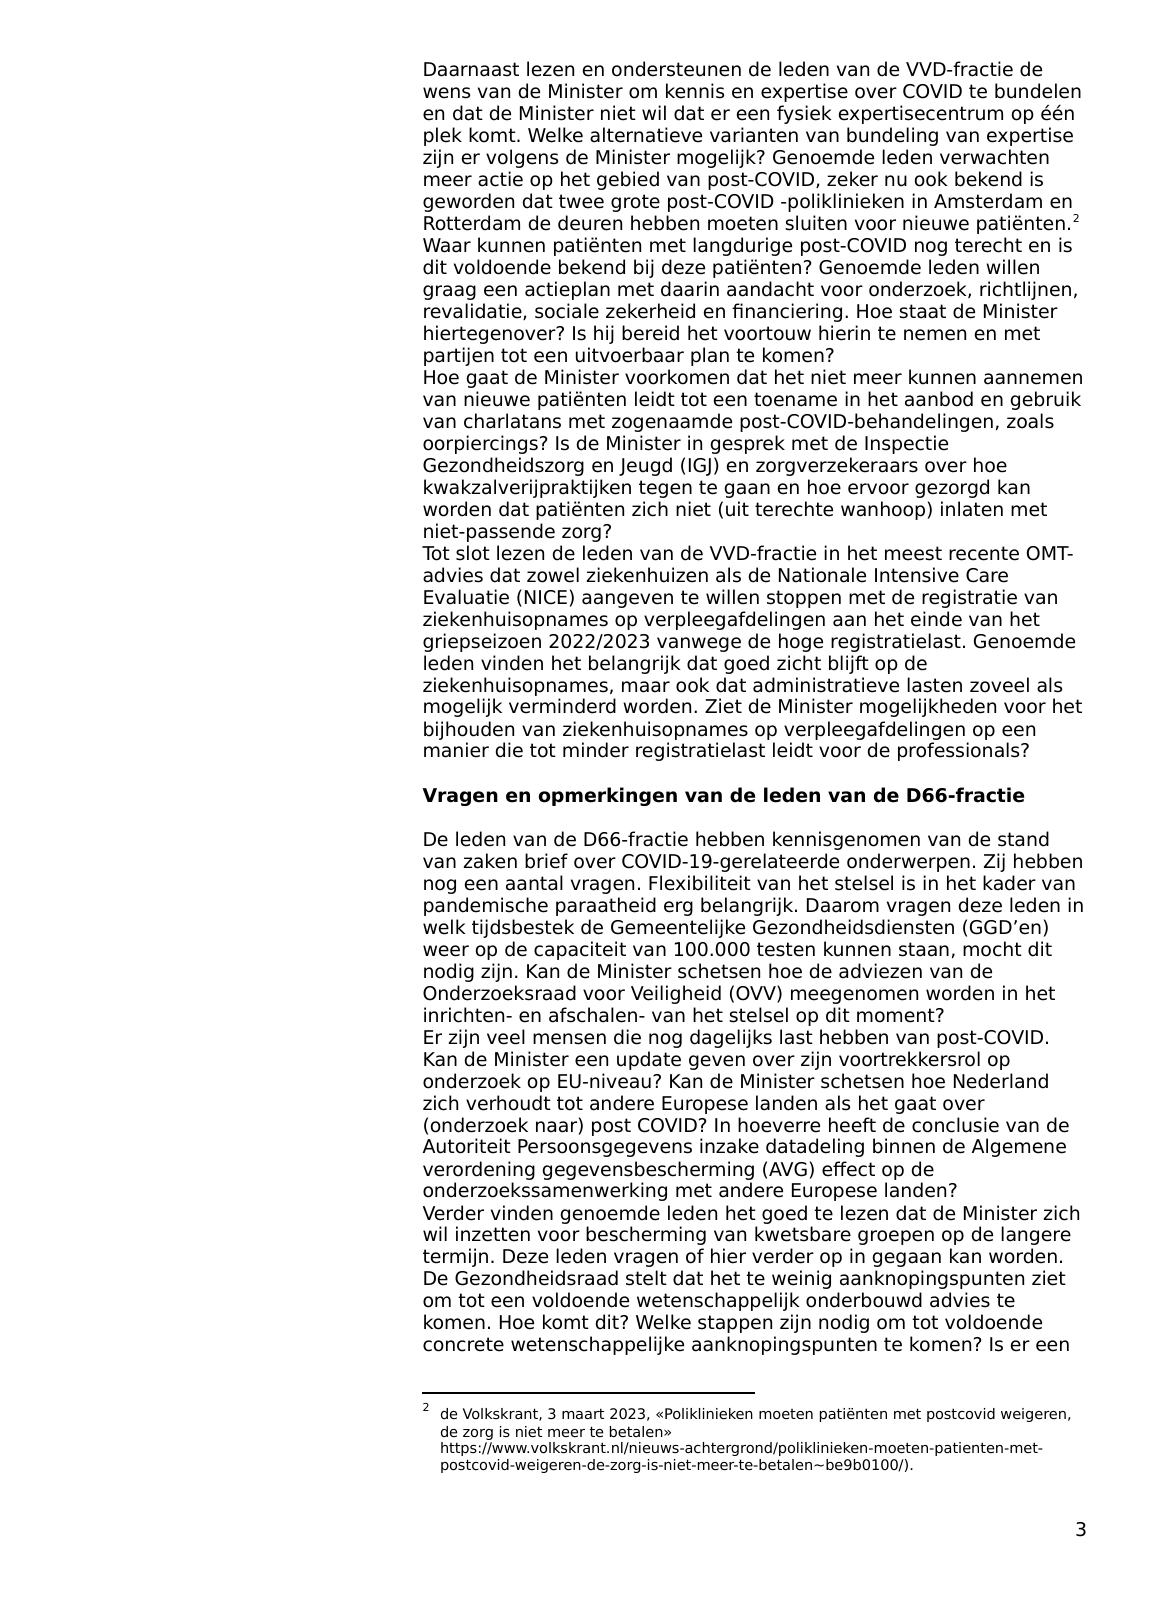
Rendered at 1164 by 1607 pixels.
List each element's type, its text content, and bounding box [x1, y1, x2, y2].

text Daarnaast lezen en ondersteunen de leden van de VVD-fractie de wens van de Minister om kennis en expertise over COVID te bundelen en dat de Minister niet wil dat er een fysiek expertisecentrum op één plek komt. Welke alternatieve varianten van bundeling van expertise zijn er volgens de Minister mogelijk? Genoemde leden verwachten meer actie op het gebied van post-COVID, zeker nu ook bekend is geworden dat twee grote post-COVID -poliklinieken in Amsterdam en Rotterdam de deuren hebben moeten sluiten voor nieuwe patiënten. Waar kunnen patiënten met langdurige post-COVID nog terecht en is dit voldoende bekend bij deze patiënten? Genoemde leden willen graag een actieplan met daarin aandacht voor onderzoek, richtlijnen, revalidatie, sociale zekerheid en financiering. Hoe staat de Minister hiertegenover? Is hij bereid het voortouw hierin te nemen en met partijen tot een uitvoerbaar plan te komen? [422, 59, 1087, 367]
text de Volkskrant, 3 maart 2023, «Poliklinieken moeten patiënten met postcovid weigeren, de zorg is niet meer te betalen» https://www.volkskrant.nl/nieuws-achtergrond/poliklinieken-moeten-patienten-met-postcovid-weigeren-de-zorg-is-niet-meer-te-betalen~be9b0100/). [422, 1402, 1087, 1474]
text Verder vinden genoemde leden het goed te lezen dat de Minister zich wil inzetten voor bescherming van kwetsbare groepen op de langere termijn. Deze leden vragen of hier verder op in gegaan kan worden. De Gezondheidsraad stelt dat het te weinig aanknopingspunten ziet om tot een voldoende wetenschappelijk onderbouwd advies te komen. Hoe komt dit? Welke stappen zijn nodig om tot voldoende concrete wetenschappelijke aanknopingspunten te komen? Is er een [422, 1202, 1087, 1356]
subtitle Vragen en opmerkingen van de leden van de D66-fractie [422, 784, 1087, 807]
text Hoe gaat de Minister voorkomen dat het niet meer kunnen aannemen van nieuwe patiënten leidt tot een toename in het aanbod en gebruik van charlatans met zogenaamde post-COVID-behandelingen, zoals oorpiercings? Is de Minister in gesprek met de Inspectie Gezondheidszorg en Jeugd (IGJ) en zorgverzekeraars over hoe kwakzalverijpraktijken tegen te gaan en hoe ervoor gezorgd kan worden dat patiënten zich niet (uit terechte wanhoop) inlaten met niet-passende zorg? [422, 367, 1087, 543]
text Er zijn veel mensen die nog dagelijks last hebben van post-COVID. Kan de Minister een update geven over zijn voortrekkersrol op onderzoek op EU-niveau? Kan de Minister schetsen hoe Nederland zich verhoudt tot andere Europese landen als het gaat over (onderzoek naar) post COVID? In hoeverre heeft de conclusie van de Autoriteit Persoonsgegevens inzake datadeling binnen de Algemene verordening gegevensbescherming (AVG) effect op de onderzoekssamenwerking met andere Europese landen? [422, 1027, 1087, 1202]
text De leden van de D66-fractie hebben kennisgenomen van de stand van zaken brief over COVID-19-gerelateerde onderwerpen. Zij hebben nog een aantal vragen. Flexibiliteit van het stelsel is in het kader van pandemische paraatheid erg belangrijk. Daarom vragen deze leden in welk tijdsbestek de Gemeentelijke Gezondheidsdiensten (GGD’en) weer op de capaciteit van 100.000 testen kunnen staan, mocht dit nodig zijn. Kan de Minister schetsen hoe de adviezen van de Onderzoeksraad voor Veiligheid (OVV) meegenomen worden in het inrichten- en afschalen- van het stelsel op dit moment? [422, 829, 1087, 1027]
text Tot slot lezen de leden van de VVD-fractie in het meest recente OMT-advies dat zowel ziekenhuizen als de Nationale Intensive Care Evaluatie (NICE) aangeven te willen stoppen met de registratie van ziekenhuisopnames op verpleegafdelingen aan het einde van het griepseizoen 2022/2023 vanwege de hoge registratielast. Genoemde leden vinden het belangrijk dat goed zicht blijft op de ziekenhuisopnames, maar ook dat administratieve lasten zoveel als mogelijk verminderd worden. Ziet de Minister mogelijkheden voor het bijhouden van ziekenhuisopnames op verpleegafdelingen op een manier die tot minder registratielast leidt voor de professionals? [422, 543, 1087, 762]
